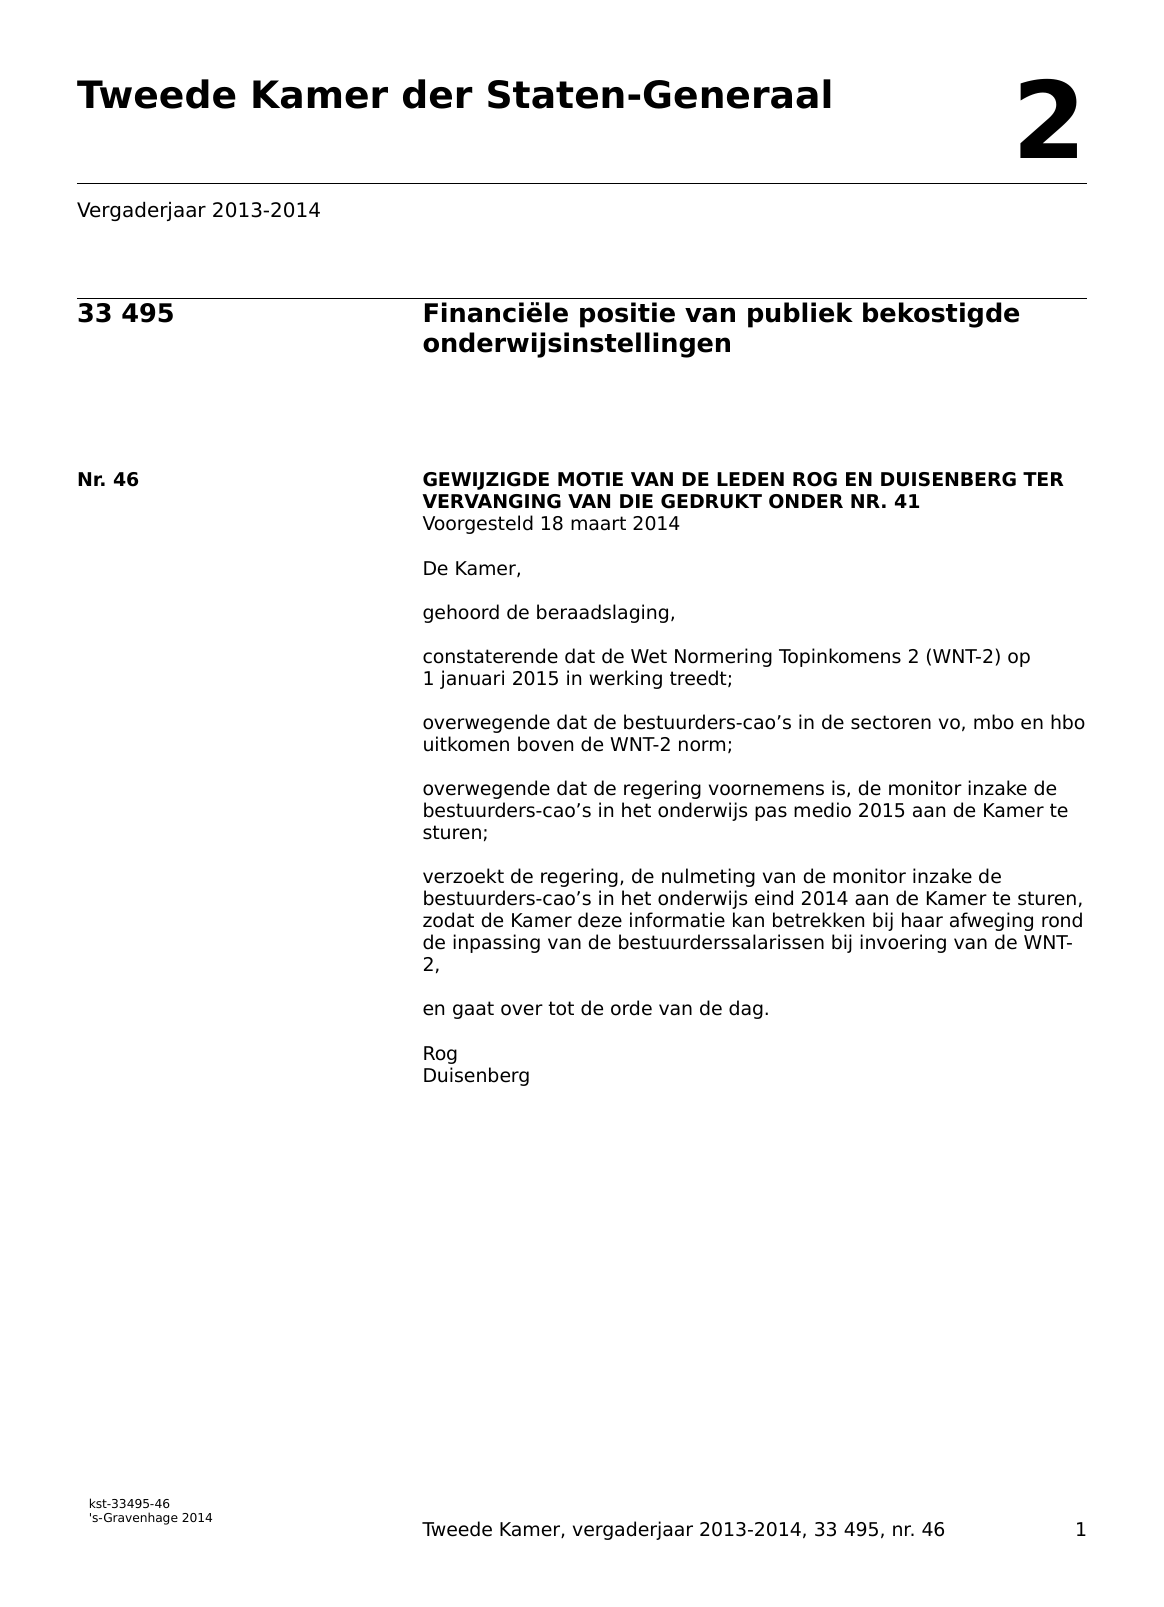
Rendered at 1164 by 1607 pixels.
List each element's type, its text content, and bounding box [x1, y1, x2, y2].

text Duisenberg [422, 1064, 1087, 1086]
subtitle 33 495 Financiële positie van publiek bekostigde onderwijsinstellingen [77, 299, 1087, 358]
text 's-Gravenhage 2014 [88, 1511, 323, 1525]
table_header 2 [886, 59, 1087, 183]
text verzoekt de regering, de nulmeting van de monitor inzake de bestuurders-cao’s in het onderwijs eind 2014 aan de Kamer te sturen, zodat de Kamer deze informatie kan betrekken bij haar afweging rond de inpassing van de bestuurderssalarissen bij invoering van de WNT-2, [422, 866, 1087, 976]
text Rog [422, 1042, 1087, 1064]
text en gaat over tot de orde van de dag. [422, 998, 1087, 1020]
text Voorgesteld 18 maart 2014 [422, 513, 1087, 535]
text overwegende dat de bestuurders-cao’s in de sectoren vo, mbo en hbo uitkomen boven de WNT-2 norm; [422, 712, 1087, 756]
table_cell Vergaderjaar 2013-2014 [77, 184, 1087, 298]
text overwegende dat de regering voornemens is, de monitor inzake de bestuurders-cao’s in het onderwijs pas medio 2015 aan de Kamer te sturen; [422, 778, 1087, 844]
table_header Tweede Kamer der Staten-Generaal [77, 59, 886, 183]
text kst-33495-46 [88, 1497, 323, 1511]
subtitle Nr. 46 GEWIJZIGDE MOTIE VAN DE LEDEN ROG EN DUISENBERG TER VERVANGING VAN DIE GEDRUKT ONDER NR. 41 [77, 469, 1087, 513]
text gehoord de beraadslaging, [422, 602, 1087, 624]
text De Kamer, [422, 557, 1087, 579]
text constaterende dat de Wet Normering Topinkomens 2 (WNT-2) op 1 januari 2015 in werking treedt; [422, 646, 1087, 690]
